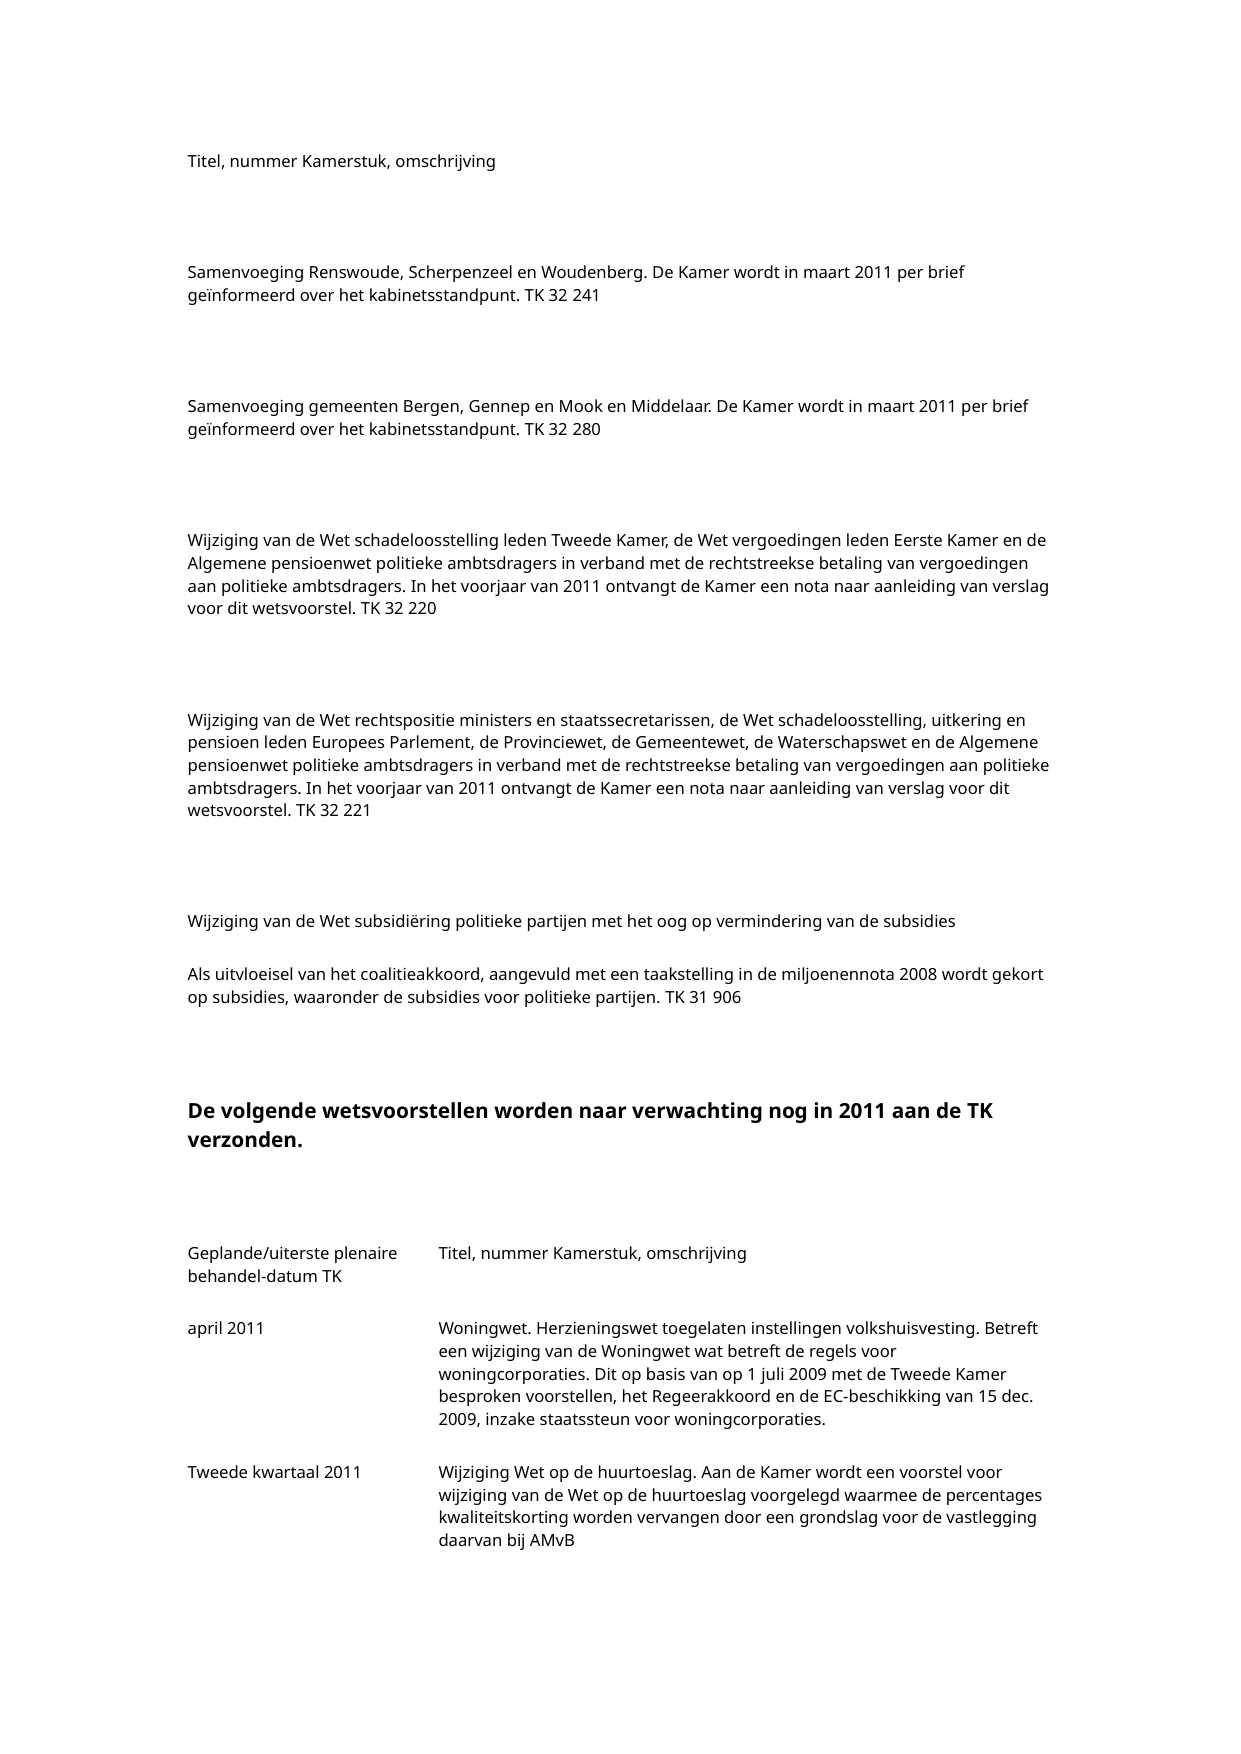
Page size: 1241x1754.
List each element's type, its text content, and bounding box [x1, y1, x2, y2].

table_cell [188, 203, 1053, 261]
table_cell Woningwet. Herzieningswet toegelaten instellingen volkshuisvesting. Betreft een wijziging van de Woningwet wat betreft de regels voor woningcorporaties. Dit op basis van op 1 juli 2009 met de Tweede Kamer besproken voorstellen, het Regeerakkoord en de EC-beschikking van 15 dec. 2009, inzake staatssteun voor woningcorporaties. [438, 1317, 1053, 1460]
table_cell Wijziging van de Wet subsidiëring politieke partijen met het oog op vermindering van de subsidies Als uitvloeisel van het coalitieakkoord, aangevuld met een taakstelling in de miljoenennota 2008 wordt gekort op subsidies, waaronder de subsidies voor politieke partijen. TK 31 906 [188, 910, 1053, 1038]
table_cell [188, 650, 1053, 708]
table_header Geplande/uiterste plenaire behandel-datum TK [188, 1241, 438, 1317]
table_cell [188, 337, 1053, 395]
table_cell Wijziging van de Wet rechtspositie ministers en staatssecretarissen, de Wet schadeloosstelling, uitkering en pensioen leden Europees Parlement, de Provinciewet, de Gemeentewet, de Waterschapswet en de Algemene pensioenwet politieke ambtsdragers in verband met de rechtstreekse betaling van vergoedingen aan politieke ambtsdragers. In het voorjaar van 2011 ontvangt de Kamer een nota naar aanleiding van verslag voor dit wetsvoorstel. TK 32 221 [188, 708, 1053, 852]
table_cell Wijziging van de Wet schadeloosstelling leden Tweede Kamer, de Wet vergoedingen leden Eerste Kamer en de Algemene pensioenwet politieke ambtsdragers in verband met de rechtstreekse betaling van vergoedingen aan politieke ambtsdragers. In het voorjaar van 2011 ontvangt de Kamer een nota naar aanleiding van verslag voor dit wetsvoorstel. TK 32 220 [188, 529, 1053, 650]
table_cell [188, 852, 1053, 910]
table_cell [188, 470, 1053, 529]
table_header Titel, nummer Kamerstuk, omschrijving [438, 1241, 1053, 1317]
table_cell april 2011 [188, 1317, 438, 1460]
table_cell Samenvoeging gemeenten Bergen, Gennep en Mook en Middelaar. De Kamer wordt in maart 2011 per brief geïnformeerd over het kabinetsstandpunt. TK 32 280 [188, 395, 1053, 470]
table_cell Samenvoeging Renswoude, Scherpenzeel en Woudenberg. De Kamer wordt in maart 2011 per brief geïnformeerd over het kabinetsstandpunt. TK 32 241 [188, 261, 1053, 337]
table_header Titel, nummer Kamerstuk, omschrijving [188, 150, 1053, 203]
text De volgende wetsvoorstellen worden naar verwachting nog in 2011 aan de TK verzonden. [187, 1097, 1053, 1153]
table_cell Wijziging Wet op de huurtoeslag. Aan de Kamer wordt een voorstel voor wijziging van de Wet op de huurtoeslag voorgelegd waarmee de percentages kwaliteitskorting worden vervangen door een grondslag voor de vastlegging daarvan bij AMvB [438, 1460, 1053, 1581]
table_cell Tweede kwartaal 2011 [188, 1460, 438, 1581]
